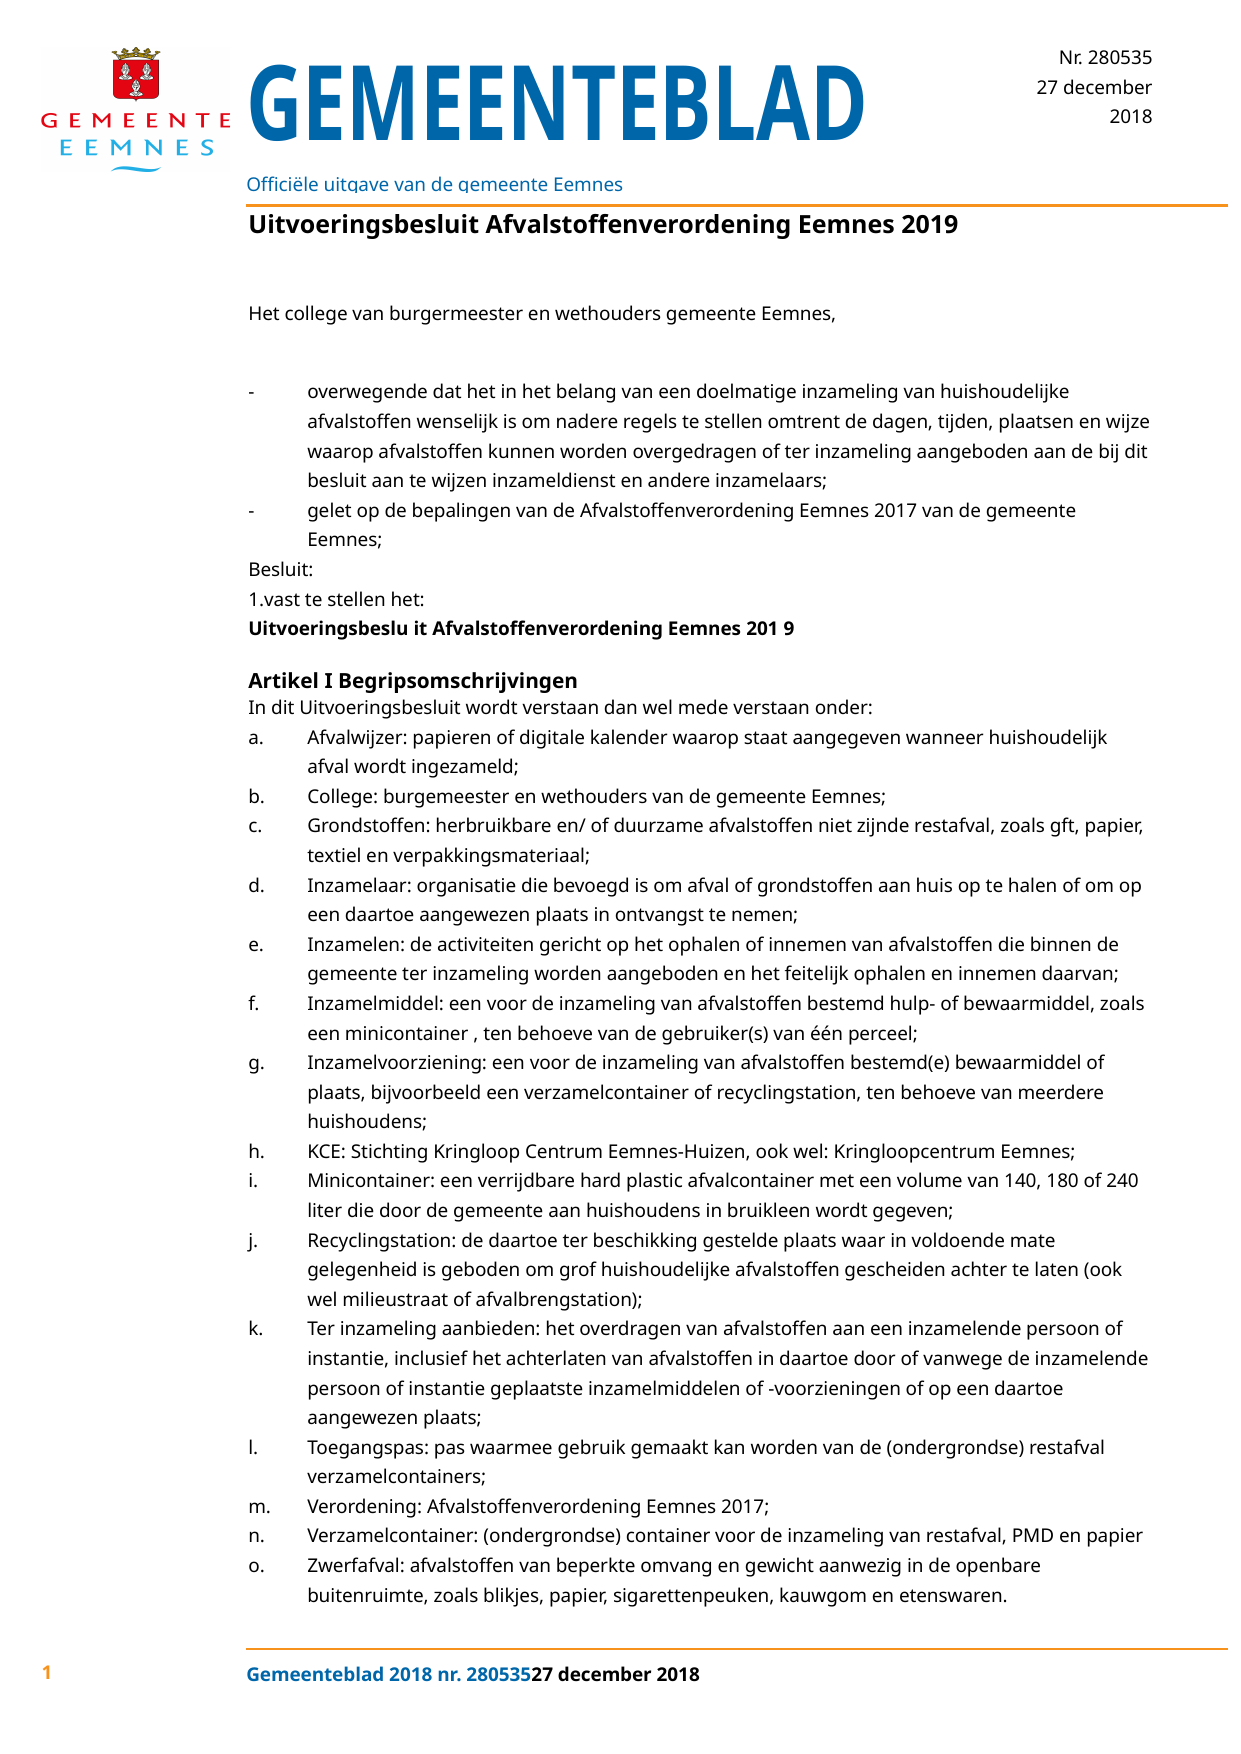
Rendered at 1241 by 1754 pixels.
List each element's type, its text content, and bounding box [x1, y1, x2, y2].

list Minicontainer: een verrijdbare hard plastic afvalcontainer met een volume van 140, 180 of 240 liter die door de gemeente aan huishoudens in bruikleen wordt gegeven; [248, 1168, 1152, 1223]
list Inzamelmiddel: een voor de inzameling van afvalstoffen bestemd hulp- of bewaarmiddel, zoals een minicontainer , ten behoeve van de gebruiker(s) van één perceel; [248, 990, 1152, 1045]
list Afvalwijzer: papieren of digitale kalender waarop staat aangegeven wanneer huishoudelijk afval wordt ingezameld; [248, 724, 1152, 779]
list gelet op de bepalingen van de Afvalstoffenverordening Eemnes 2017 van de gemeente Eemnes; [248, 497, 1152, 552]
text In dit Uitvoeringsbesluit wordt verstaan dan wel mede verstaan onder: [248, 694, 1152, 720]
list Ter inzameling aanbieden: het overdragen van afvalstoffen aan een inzamelende persoon of instantie, inclusief het achterlaten van afvalstoffen in daartoe door of vanwege de inzamelende persoon of instantie geplaatste inzamelmiddelen of -voorzieningen of op een daartoe aangewezen plaats; [248, 1316, 1152, 1430]
list Verzamelcontainer: (ondergrondse) container voor de inzameling van restafval, PMD en papier [248, 1523, 1152, 1548]
text 1.vast te stellen het: [248, 586, 1152, 612]
list Grondstoffen: herbruikbare en/ of duurzame afvalstoffen niet zijnde restafval, zoals gft, papier, textiel en verpakkingsmateriaal; [248, 813, 1152, 868]
list College: burgemeester en wethouders van de gemeente Eemnes; [248, 783, 1152, 809]
text Besluit: [248, 556, 1152, 582]
list Toegangspas: pas waarmee gebruik gemaakt kan worden van de (ondergrondse) restafval verzamelcontainers; [248, 1434, 1152, 1489]
list Inzamelen: de activiteiten gericht op het ophalen of innemen van afvalstoffen die binnen de gemeente ter inzameling worden aangeboden en het feitelijk ophalen en innemen daarvan; [248, 931, 1152, 986]
text Uitvoeringsbesluit Afvalstoffenverordening Eemnes 2019 [248, 207, 1152, 241]
list Recyclingstation: de daartoe ter beschikking gestelde plaats waar in voldoende mate gelegenheid is geboden om grof huishoudelijke afvalstoffen gescheiden achter te laten (ook wel milieustraat of afvalbrengstation); [248, 1227, 1152, 1312]
list KCE: Stichting Kringloop Centrum Eemnes-Huizen, ook wel: Kringloopcentrum Eemnes; [248, 1138, 1152, 1164]
text Artikel I Begripsomschrijvingen [248, 666, 1152, 694]
list Zwerfafval: afvalstoffen van beperkte omvang en gewicht aanwezig in de openbare buitenruimte, zoals blikjes, papier, sigarettenpeuken, kauwgom en etenswaren. [248, 1552, 1152, 1607]
picture [41, 47, 231, 172]
list Inzamelaar: organisatie die bevoegd is om afval of grondstoffen aan huis op te halen of om op een daartoe aangewezen plaats in ontvangst te nemen; [248, 872, 1152, 927]
text Het college van burgermeester en wethouders gemeente Eemnes, [248, 300, 1152, 326]
text Uitvoeringsbeslu it Afvalstoffenverordening Eemnes 201 9 [248, 615, 1152, 641]
list Verordening: Afvalstoffenverordening Eemnes 2017; [248, 1493, 1152, 1519]
list overwegende dat het in het belang van een doelmatige inzameling van huishoudelijke afvalstoffen wenselijk is om nadere regels te stellen omtrent de dagen, tijden, plaatsen en wijze waarop afvalstoffen kunnen worden overgedragen of ter inzameling aangeboden aan de bij dit besluit aan te wijzen inzameldienst en andere inzamelaars; [248, 379, 1152, 493]
list Inzamelvoorziening: een voor de inzameling van afvalstoffen bestemd(e) bewaarmiddel of plaats, bijvoorbeeld een verzamelcontainer of recyclingstation, ten behoeve van meerdere huishoudens; [248, 1049, 1152, 1134]
